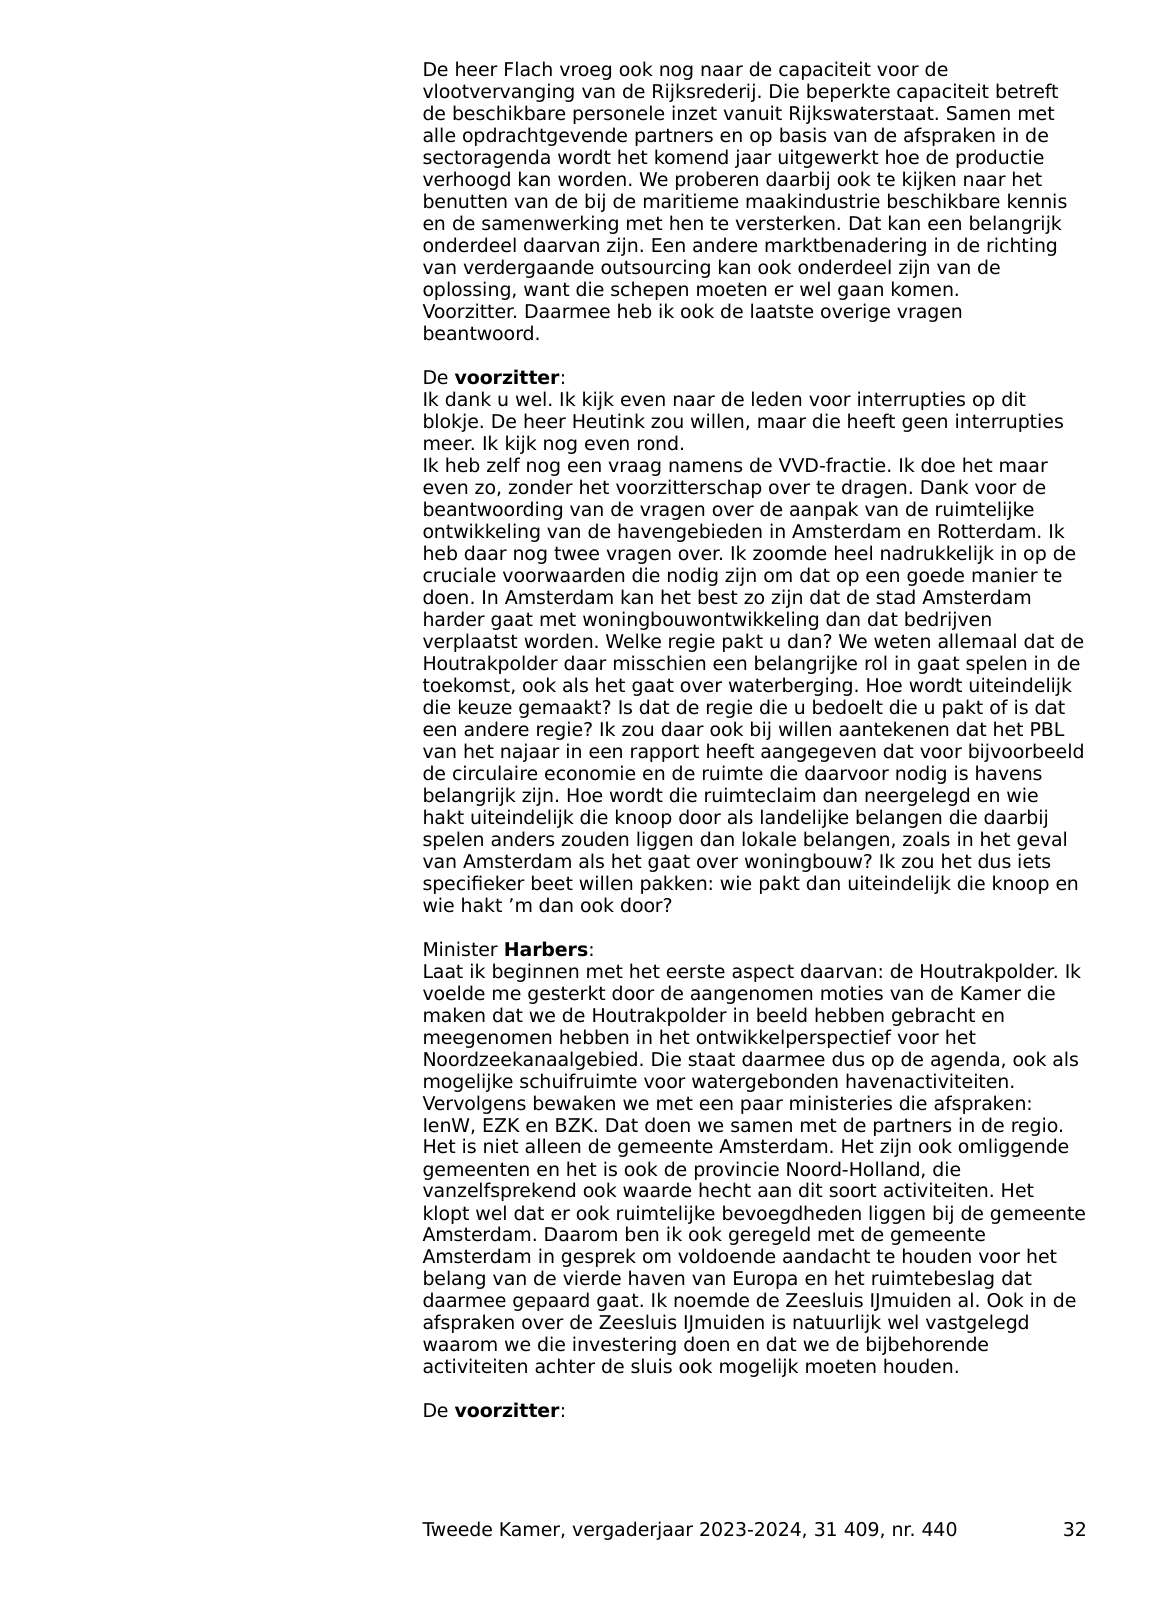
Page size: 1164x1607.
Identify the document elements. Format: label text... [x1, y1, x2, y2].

text De voorzitter: [422, 1400, 1087, 1422]
text De heer Flach vroeg ook nog naar de capaciteit voor de vlootvervanging van de Rijksrederij. Die beperkte capaciteit betreft de beschikbare personele inzet vanuit Rijkswaterstaat. Samen met alle opdrachtgevende partners en op basis van de afspraken in de sectoragenda wordt het komend jaar uitgewerkt hoe de productie verhoogd kan worden. We proberen daarbij ook te kijken naar het benutten van de bij de maritieme maakindustrie beschikbare kennis en de samenwerking met hen te versterken. Dat kan een belangrijk onderdeel daarvan zijn. Een andere marktbenadering in de richting van verdergaande outsourcing kan ook onderdeel zijn van de oplossing, want die schepen moeten er wel gaan komen. [422, 59, 1087, 301]
text Minister Harbers: [422, 939, 1087, 961]
text Ik heb zelf nog een vraag namens de VVD-fractie. Ik doe het maar even zo, zonder het voorzitterschap over te dragen. Dank voor de beantwoording van de vragen over de aanpak van de ruimtelijke ontwikkeling van de havengebieden in Amsterdam en Rotterdam. Ik heb daar nog twee vragen over. Ik zoomde heel nadrukkelijk in op de cruciale voorwaarden die nodig zijn om dat op een goede manier te doen. In Amsterdam kan het best zo zijn dat de stad Amsterdam harder gaat met woningbouwontwikkeling dan dat bedrijven verplaatst worden. Welke regie pakt u dan? We weten allemaal dat de Houtrakpolder daar misschien een belangrijke rol in gaat spelen in de toekomst, ook als het gaat over waterberging. Hoe wordt uiteindelijk die keuze gemaakt? Is dat de regie die u bedoelt die u pakt of is dat een andere regie? Ik zou daar ook bij willen aantekenen dat het PBL van het najaar in een rapport heeft aangegeven dat voor bijvoorbeeld de circulaire economie en de ruimte die daarvoor nodig is havens belangrijk zijn. Hoe wordt die ruimteclaim dan neergelegd en wie hakt uiteindelijk die knoop door als landelijke belangen die daarbij spelen anders zouden liggen dan lokale belangen, zoals in het geval van Amsterdam als het gaat over woningbouw? Ik zou het dus iets specifieker beet willen pakken: wie pakt dan uiteindelijk die knoop en wie hakt ’m dan ook door? [422, 455, 1087, 916]
text De voorzitter: [422, 367, 1087, 389]
text Laat ik beginnen met het eerste aspect daarvan: de Houtrakpolder. Ik voelde me gesterkt door de aangenomen moties van de Kamer die maken dat we de Houtrakpolder in beeld hebben gebracht en meegenomen hebben in het ontwikkelperspectief voor het Noordzeekanaalgebied. Die staat daarmee dus op de agenda, ook als mogelijke schuifruimte voor watergebonden havenactiviteiten. Vervolgens bewaken we met een paar ministeries die afspraken: IenW, EZK en BZK. Dat doen we samen met de partners in de regio. Het is niet alleen de gemeente Amsterdam. Het zijn ook omliggende gemeenten en het is ook de provincie Noord-Holland, die vanzelfsprekend ook waarde hecht aan dit soort activiteiten. Het klopt wel dat er ook ruimtelijke bevoegdheden liggen bij de gemeente Amsterdam. Daarom ben ik ook geregeld met de gemeente Amsterdam in gesprek om voldoende aandacht te houden voor het belang van de vierde haven van Europa en het ruimtebeslag dat daarmee gepaard gaat. Ik noemde de Zeesluis IJmuiden al. Ook in de afspraken over de Zeesluis IJmuiden is natuurlijk wel vastgelegd waarom we die investering doen en dat we de bijbehorende activiteiten achter de sluis ook mogelijk moeten houden. [422, 961, 1087, 1378]
text Voorzitter. Daarmee heb ik ook de laatste overige vragen beantwoord. [422, 301, 1087, 345]
text Ik dank u wel. Ik kijk even naar de leden voor interrupties op dit blokje. De heer Heutink zou willen, maar die heeft geen interrupties meer. Ik kijk nog even rond. [422, 389, 1087, 455]
